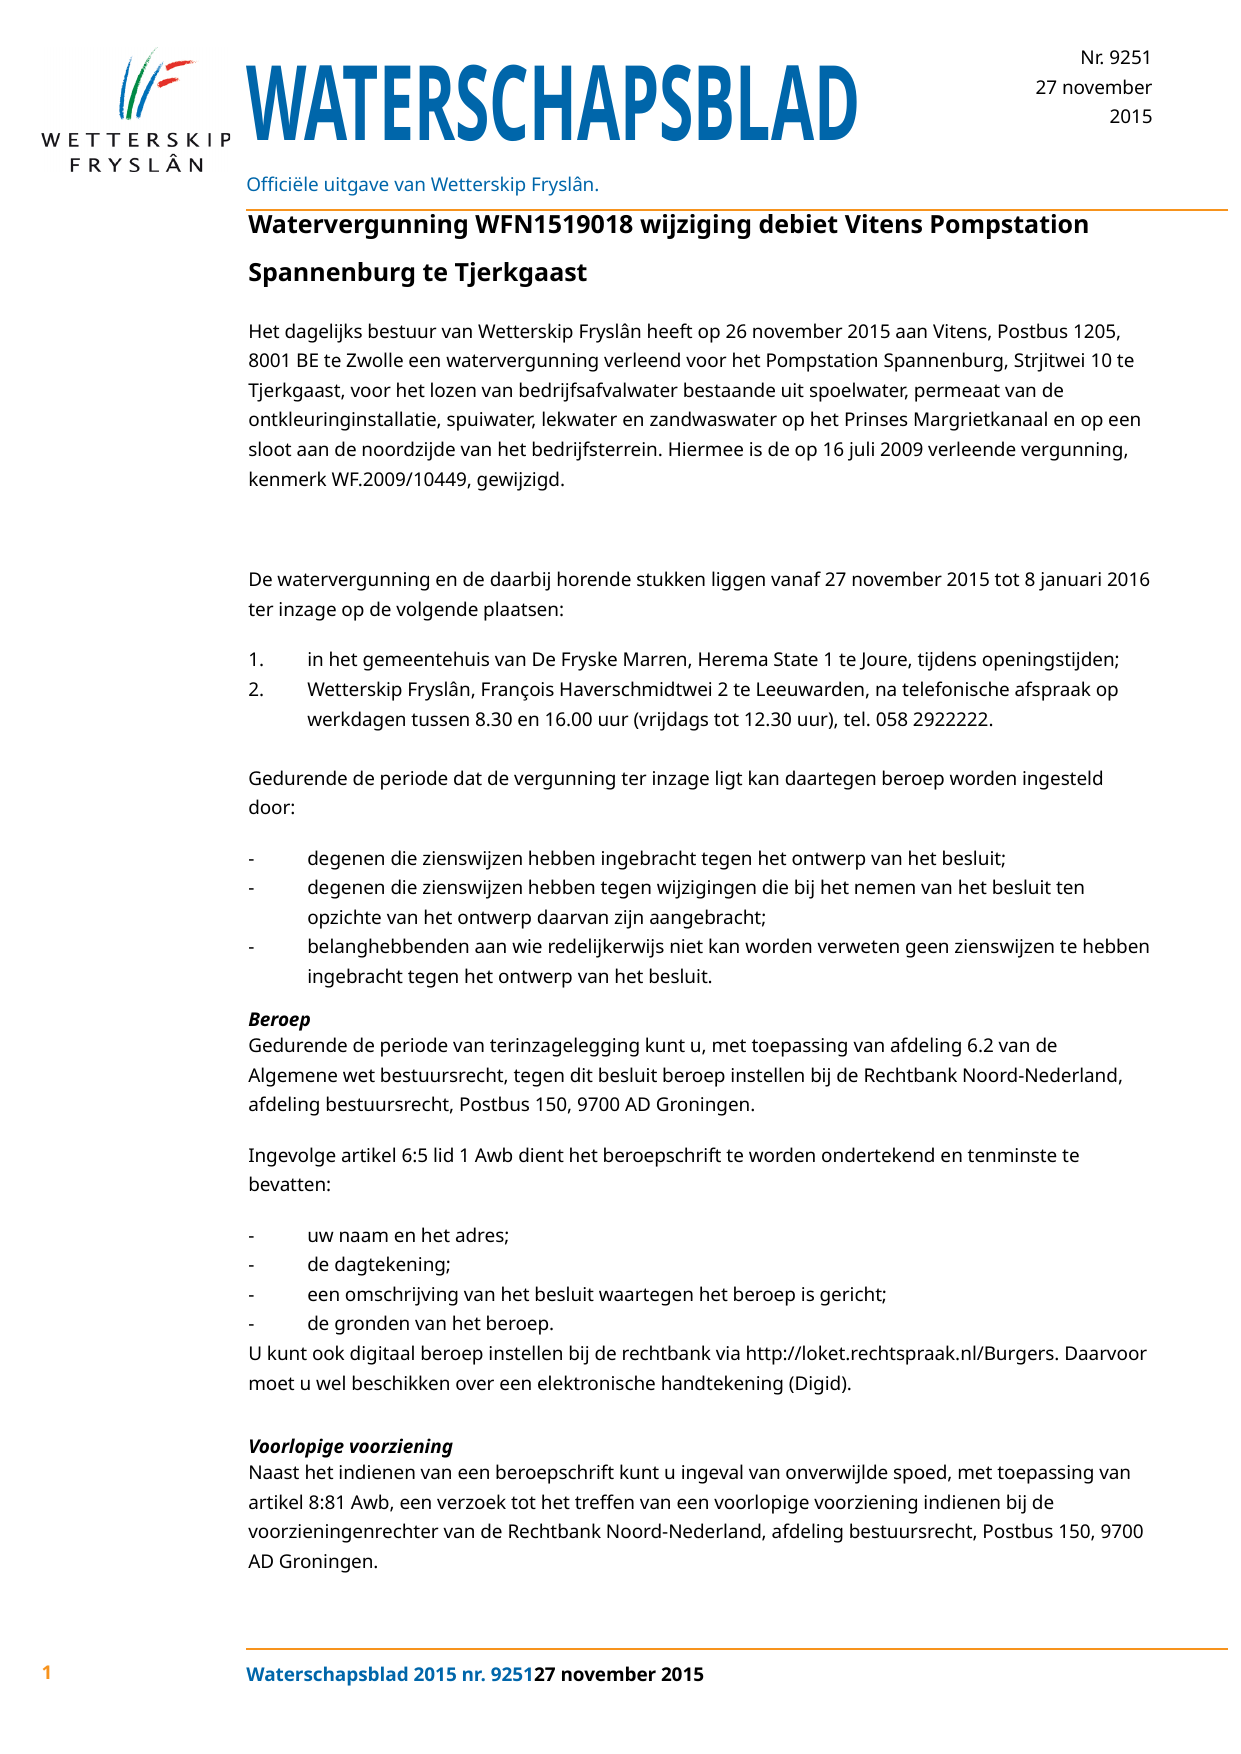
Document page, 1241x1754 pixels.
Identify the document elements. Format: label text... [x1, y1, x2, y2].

list in het gemeentehuis van De Fryske Marren, Herema State 1 te Joure, tijdens openingstijden; [248, 647, 1152, 672]
picture [41, 47, 231, 172]
list de dagtekening; [248, 1251, 1152, 1277]
text Naast het indienen van een beroepschrift kunt u ingeval van onverwijlde spoed, met toepassing van artikel 8:81 Awb, een verzoek tot het treffen van een voorlopige voorziening indienen bij de voorzieningenrechter van de Rechtbank Noord-Nederland, afdeling bestuursrecht, Postbus 150, 9700 AD Groningen. [248, 1459, 1152, 1574]
list een omschrijving van het besluit waartegen het beroep is gericht; [248, 1281, 1152, 1307]
text U kunt ook digitaal beroep instellen bij de rechtbank via http://loket.rechtspraak.nl/Burgers. Daarvoor moet u wel beschikken over een elektronische handtekening (Digid). [248, 1340, 1152, 1395]
list uw naam en het adres; [248, 1222, 1152, 1247]
list degenen die zienswijzen hebben ingebracht tegen het ontwerp van het besluit; [248, 845, 1152, 871]
text Watervergunning WFN1519018 wijziging debiet Vitens Pompstation Spannenburg te Tjerkgaast [248, 211, 1152, 288]
list de gronden van het beroep. [248, 1311, 1152, 1336]
text De watervergunning en de daarbij horende stukken liggen vanaf 27 november 2015 tot 8 januari 2016 ter inzage op de volgende plaatsen: [248, 567, 1152, 622]
text Gedurende de periode dat de vergunning ter inzage ligt kan daartegen beroep worden ingesteld door: [248, 765, 1152, 820]
text Gedurende de periode van terinzagelegging kunt u, met toepassing van afdeling 6.2 van de Algemene wet bestuursrecht, tegen dit besluit beroep instellen bij de Rechtbank Noord-Nederland, afdeling bestuursrecht, Postbus 150, 9700 AD Groningen. [248, 1032, 1152, 1117]
text Het dagelijks bestuur van Wetterskip Fryslân heeft op 26 november 2015 aan Vitens, Postbus 1205, 8001 BE te Zwolle een watervergunning verleend voor het Pompstation Spannenburg, Strjitwei 10 te Tjerkgaast, voor het lozen van bedrijfsafvalwater bestaande uit spoelwater, permeaat van de ontkleuringinstallatie, spuiwater, lekwater en zandwaswater op het Prinses Margrietkanaal en op een sloot aan de noordzijde van het bedrijfsterrein. Hiermee is de op 16 juli 2009 verleende vergunning, kenmerk WF.2009/10449, gewijzigd. [248, 318, 1152, 492]
text Ingevolge artikel 6:5 lid 1 Awb dient het beroepschrift te worden ondertekend en tenminste te bevatten: [248, 1142, 1152, 1197]
list degenen die zienswijzen hebben tegen wijzigingen die bij het nemen van het besluit ten opzichte van het ontwerp daarvan zijn aangebracht; [248, 874, 1152, 930]
text Voorlopige voorziening [248, 1434, 1152, 1459]
list Wetterskip Fryslân, François Haverschmidtwei 2 te Leeuwarden, na telefonische afspraak op werkdagen tussen 8.30 en 16.00 uur (vrijdags tot 12.30 uur), tel. 058 2922222. [248, 676, 1152, 732]
list belanghebbenden aan wie redelijkerwijs niet kan worden verweten geen zienswijzen te hebben ingebracht tegen het ontwerp van het besluit. [248, 934, 1152, 989]
text Beroep [248, 1006, 1152, 1032]
